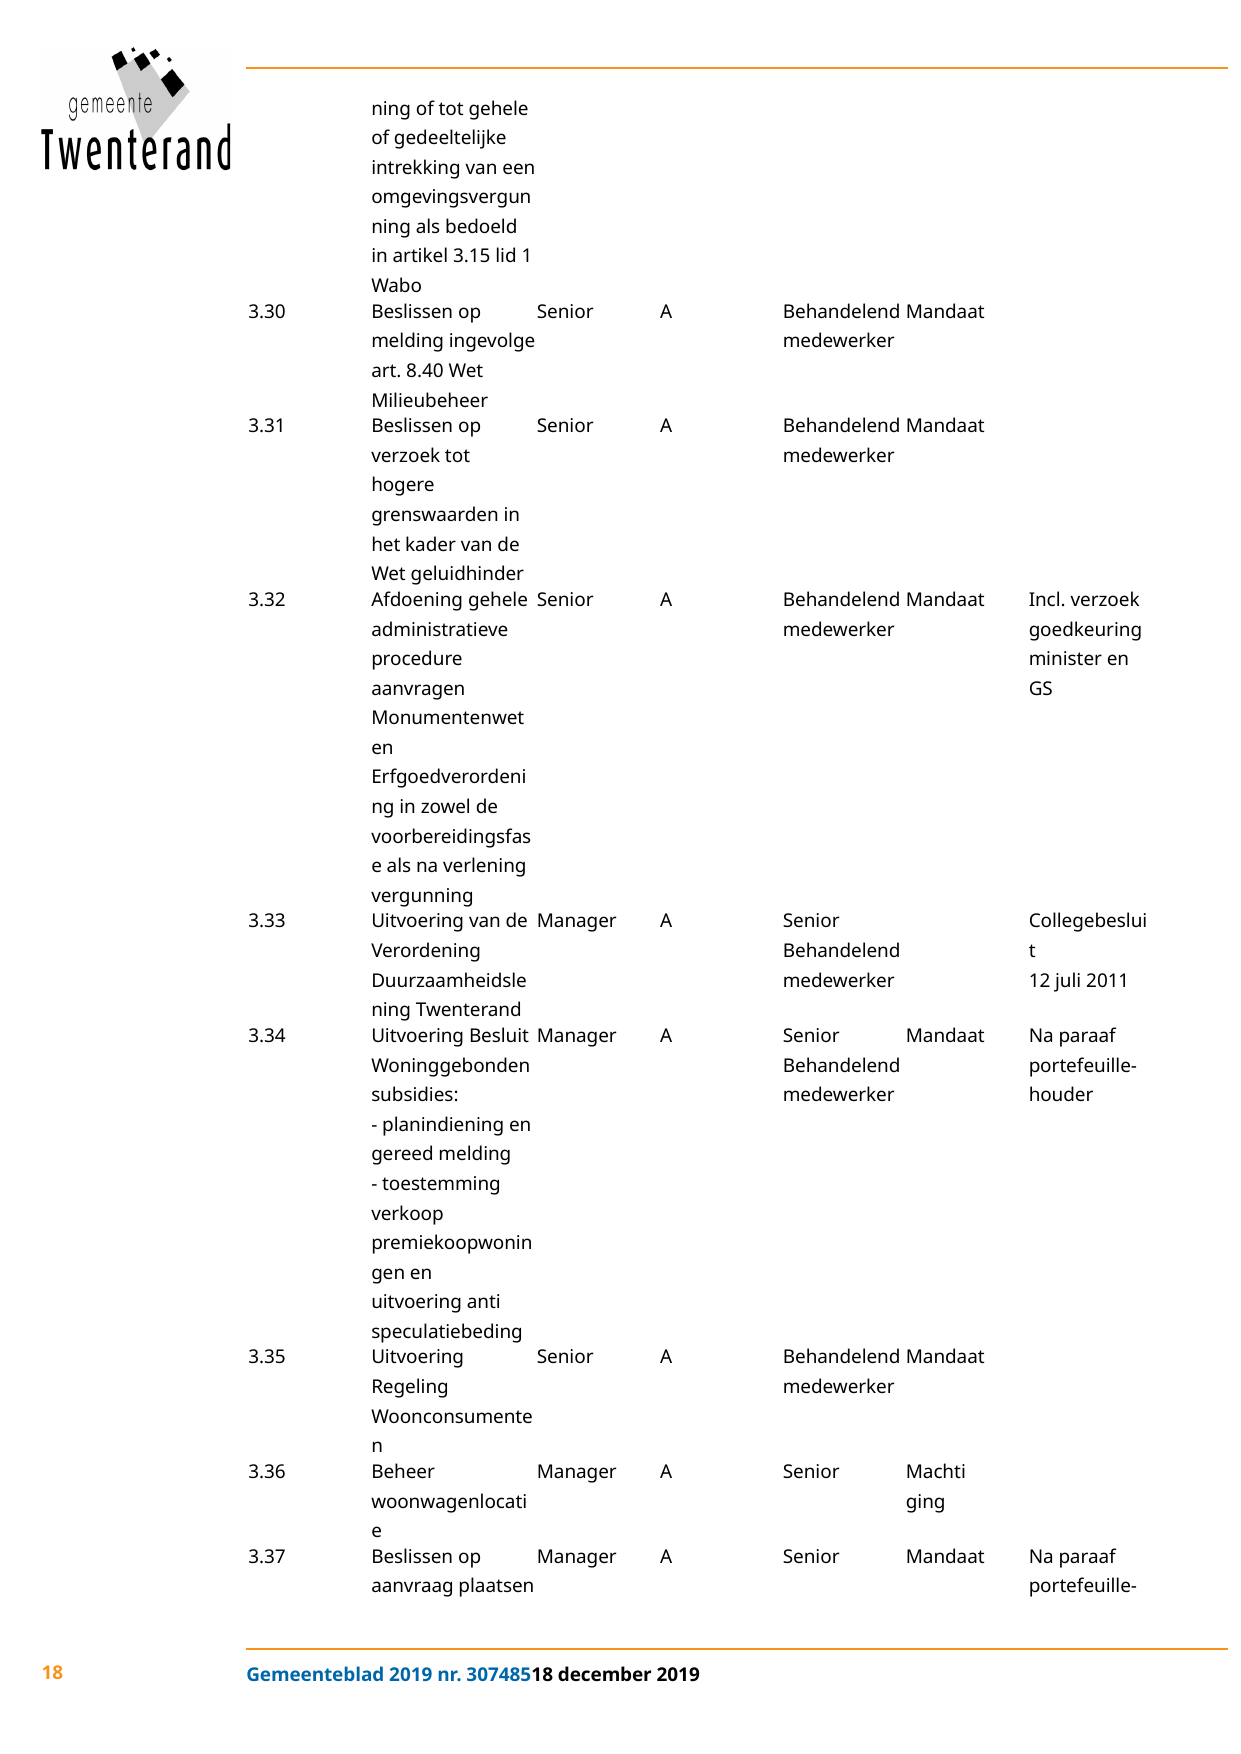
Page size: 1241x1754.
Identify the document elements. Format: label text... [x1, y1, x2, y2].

table_cell [783, 95, 906, 298]
table_cell [1029, 1344, 1152, 1458]
table_cell Mandaat [906, 1543, 1028, 1598]
table_cell A [660, 908, 783, 1022]
table_cell Uitvoering Besluit Woninggebonden subsidies: - planindiening en gereed melding - toestemming verkoop premiekoopwoningen en uitvoering anti speculatiebeding [371, 1022, 537, 1344]
table_cell A [660, 1344, 783, 1458]
table_cell [537, 95, 660, 298]
table_cell Senior Behandelend medewerker [783, 908, 906, 1022]
table_cell Manager [537, 1022, 660, 1344]
table_cell Collegebesluit 12 juli 2011 [1029, 908, 1152, 1022]
table_cell Mandaat [906, 413, 1028, 586]
table_cell Uitvoering Regeling Woonconsumenten [371, 1344, 537, 1458]
picture [41, 47, 231, 172]
table_cell Afdoening gehele administratieve procedure aanvragen Monumentenwet en Erfgoedverordening in zowel de voorbereidingsfase als na verlening vergunning [371, 586, 537, 908]
table_cell Na paraaf portefeuille- houder [1029, 1022, 1152, 1344]
table_cell 3.36 [248, 1458, 371, 1543]
table_cell [1029, 1458, 1152, 1543]
table_cell A [660, 586, 783, 908]
table_cell A [660, 1543, 783, 1598]
table_cell [906, 908, 1028, 1022]
table_cell Mandaat [906, 1022, 1028, 1344]
table_cell A [660, 1022, 783, 1344]
table_cell [1029, 298, 1152, 412]
table_cell Manager [537, 1543, 660, 1598]
table_cell Behandelend medewerker [783, 586, 906, 908]
table_cell Senior Behandelend medewerker [783, 1022, 906, 1344]
table_cell 3.30 [248, 298, 371, 412]
table_cell Uitvoering van de Verordening Duurzaamheidslening Twenterand [371, 908, 537, 1022]
table_cell Senior [537, 413, 660, 586]
table_cell Behandelend medewerker [783, 413, 906, 586]
table_cell 3.32 [248, 586, 371, 908]
table_cell Senior [537, 1344, 660, 1458]
table_cell 3.33 [248, 908, 371, 1022]
table_cell Mandaat [906, 1344, 1028, 1458]
table_cell A [660, 1458, 783, 1543]
table_cell [1029, 413, 1152, 586]
table_cell Behandelend medewerker [783, 298, 906, 412]
table_cell Mandaat [906, 586, 1028, 908]
table_cell Senior [537, 586, 660, 908]
table_cell 3.31 [248, 413, 371, 586]
table_cell Na paraaf portefeuille- [1029, 1543, 1152, 1598]
table_cell Mandaat [906, 298, 1028, 412]
table_cell Beslissen op aanvraag plaatsen [371, 1543, 537, 1598]
table_cell Behandelend medewerker [783, 1344, 906, 1458]
table_cell Incl. verzoek goedkeuring minister en GS [1029, 586, 1152, 908]
table_cell Manager [537, 1458, 660, 1543]
table_cell [248, 95, 371, 298]
table_cell Beslissen op verzoek tot hogere grenswaarden in het kader van de Wet geluidhinder [371, 413, 537, 586]
table_cell ning of tot gehele of gedeeltelijke intrekking van een omgevingsvergunning als bedoeld in artikel 3.15 lid 1 Wabo [371, 95, 537, 298]
table_cell [660, 95, 783, 298]
table_cell 3.37 [248, 1543, 371, 1598]
table_cell 3.35 [248, 1344, 371, 1458]
table_cell Senior [537, 298, 660, 412]
table_cell Senior [783, 1543, 906, 1598]
table_cell Manager [537, 908, 660, 1022]
table_cell Beheer woonwagenlocatie [371, 1458, 537, 1543]
table_cell A [660, 298, 783, 412]
table_cell Machti ging [906, 1458, 1028, 1543]
table_cell [1029, 95, 1152, 298]
table_cell [906, 95, 1028, 298]
table_cell 3.34 [248, 1022, 371, 1344]
table_cell Beslissen op melding ingevolge art. 8.40 Wet Milieubeheer [371, 298, 537, 412]
table_cell A [660, 413, 783, 586]
table_cell Senior [783, 1458, 906, 1543]
